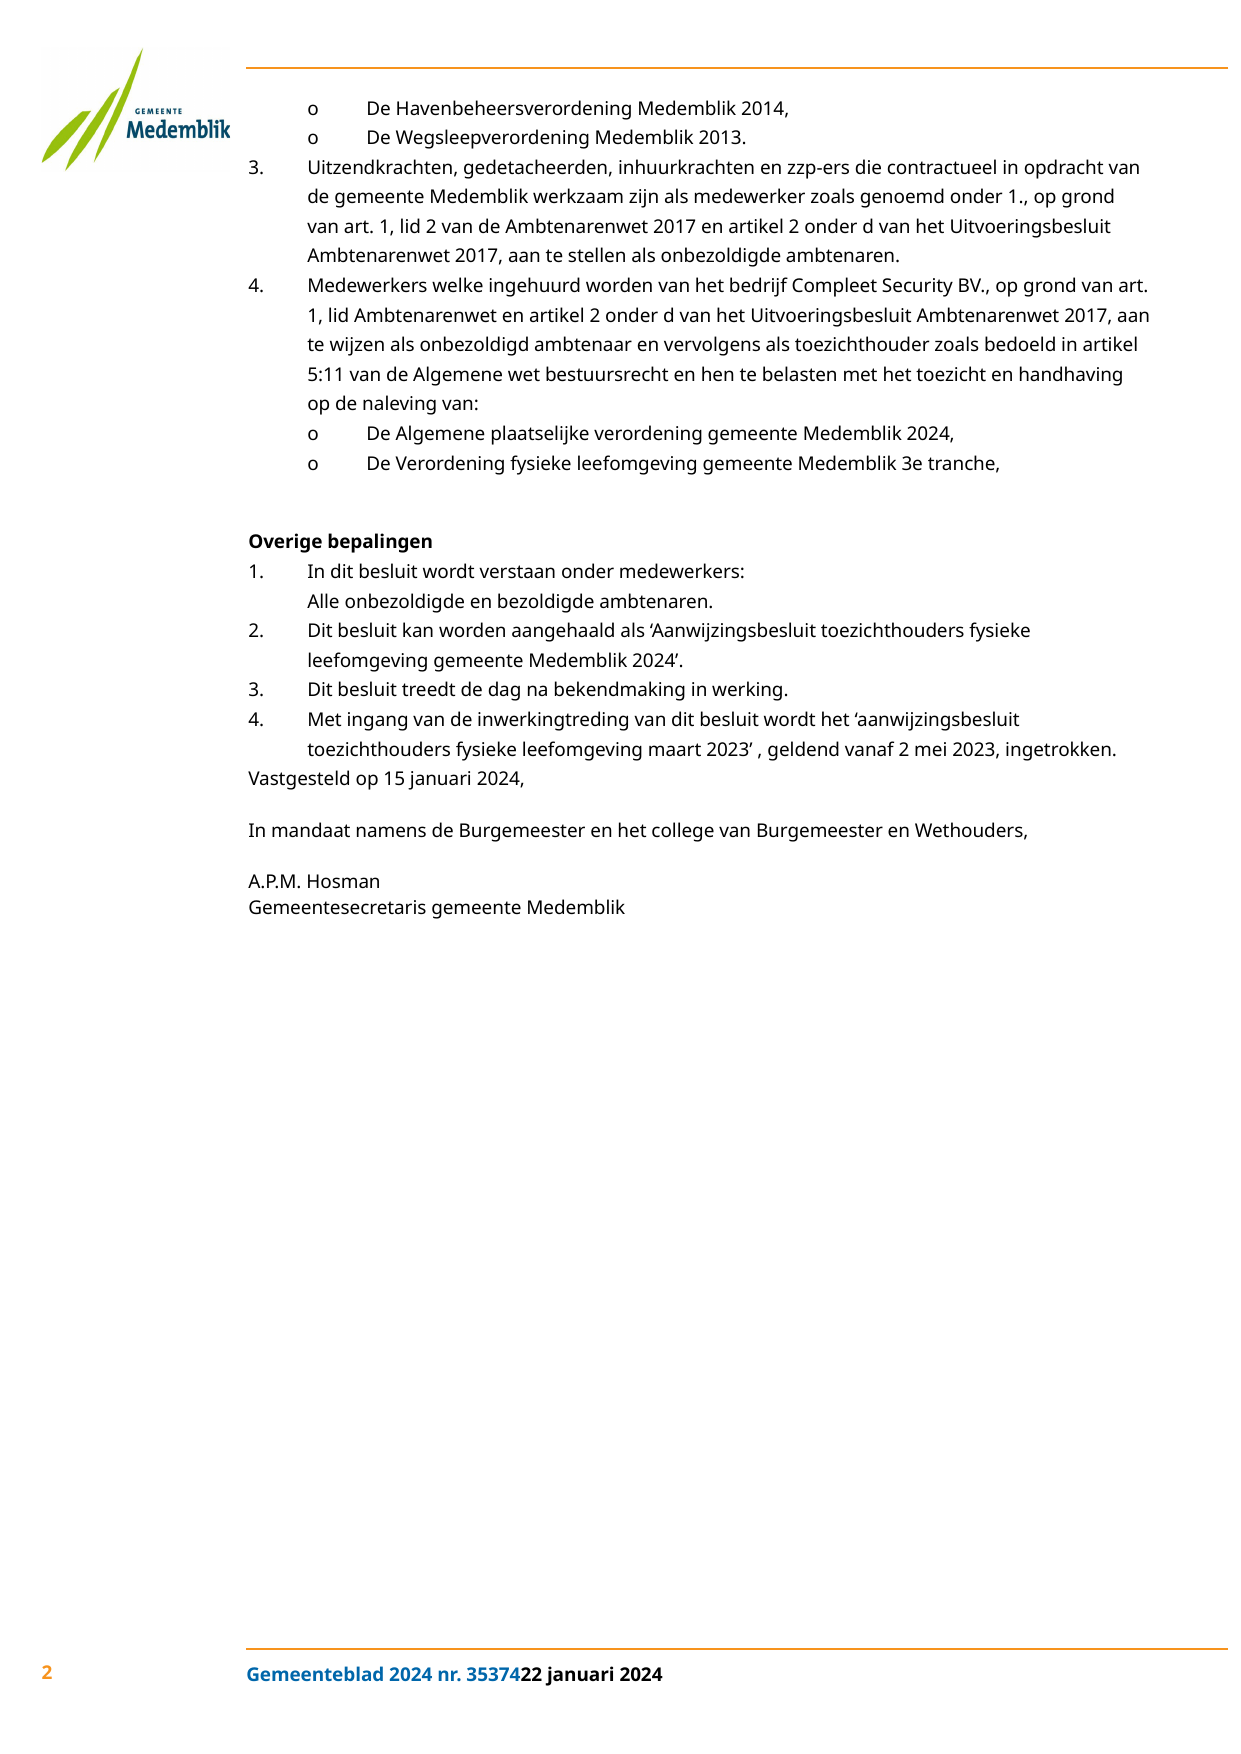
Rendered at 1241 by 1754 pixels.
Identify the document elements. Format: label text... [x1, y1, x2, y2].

list Dit besluit kan worden aangehaald als ‘Aanwijzingsbesluit toezichthouders fysieke leefomgeving gemeente Medemblik 2024’. [248, 617, 1152, 673]
picture [41, 47, 231, 172]
text Overige bepalingen [248, 529, 1152, 554]
list In dit besluit wordt verstaan onder medewerkers: [248, 558, 1152, 584]
list De Wegsleepverordening Medemblik 2013. [307, 124, 1152, 150]
list De Havenbeheersverordening Medemblik 2014, [307, 95, 1152, 121]
list Met ingang van de inwerkingtreding van dit besluit wordt het ‘aanwijzingsbesluit toezichthouders fysieke leefomgeving maart 2023’ , geldend vanaf 2 mei 2023, ingetrokken. [248, 706, 1152, 761]
list Uitzendkrachten, gedetacheerden, inhuurkrachten en zzp-ers die contractueel in opdracht van de gemeente Medemblik werkzaam zijn als medewerker zoals genoemd onder 1., op grond van art. 1, lid 2 van de Ambtenarenwet 2017 en artikel 2 onder d van het Uitvoeringsbesluit Ambtenarenwet 2017, aan te stellen als onbezoldigde ambtenaren. [248, 154, 1152, 268]
list Dit besluit treedt de dag na bekendmaking in werking. [248, 677, 1152, 702]
text In mandaat namens de Burgemeester en het college van Burgemeester en Wethouders, [248, 817, 1152, 842]
list Medewerkers welke ingehuurd worden van het bedrijf Compleet Security BV., op grond van art. 1, lid Ambtenarenwet en artikel 2 onder d van het Uitvoeringsbesluit Ambtenarenwet 2017, aan te wijzen als onbezoldigd ambtenaar en vervolgens als toezichthouder zoals bedoeld in artikel 5:11 van de Algemene wet bestuursrecht en hen te belasten met het toezicht en handhaving op de naleving van: [248, 272, 1152, 416]
text Vastgesteld op 15 januari 2024, [248, 765, 1152, 791]
list Alle onbezoldigde en bezoldigde ambtenaren. [248, 588, 1152, 613]
list De Verordening fysieke leefomgeving gemeente Medemblik 3e tranche, [307, 450, 1152, 476]
text Gemeentesecretaris gemeente Medemblik [248, 894, 1152, 920]
text A.P.M. Hosman [248, 868, 1152, 894]
list De Algemene plaatselijke verordening gemeente Medemblik 2024, [307, 420, 1152, 446]
